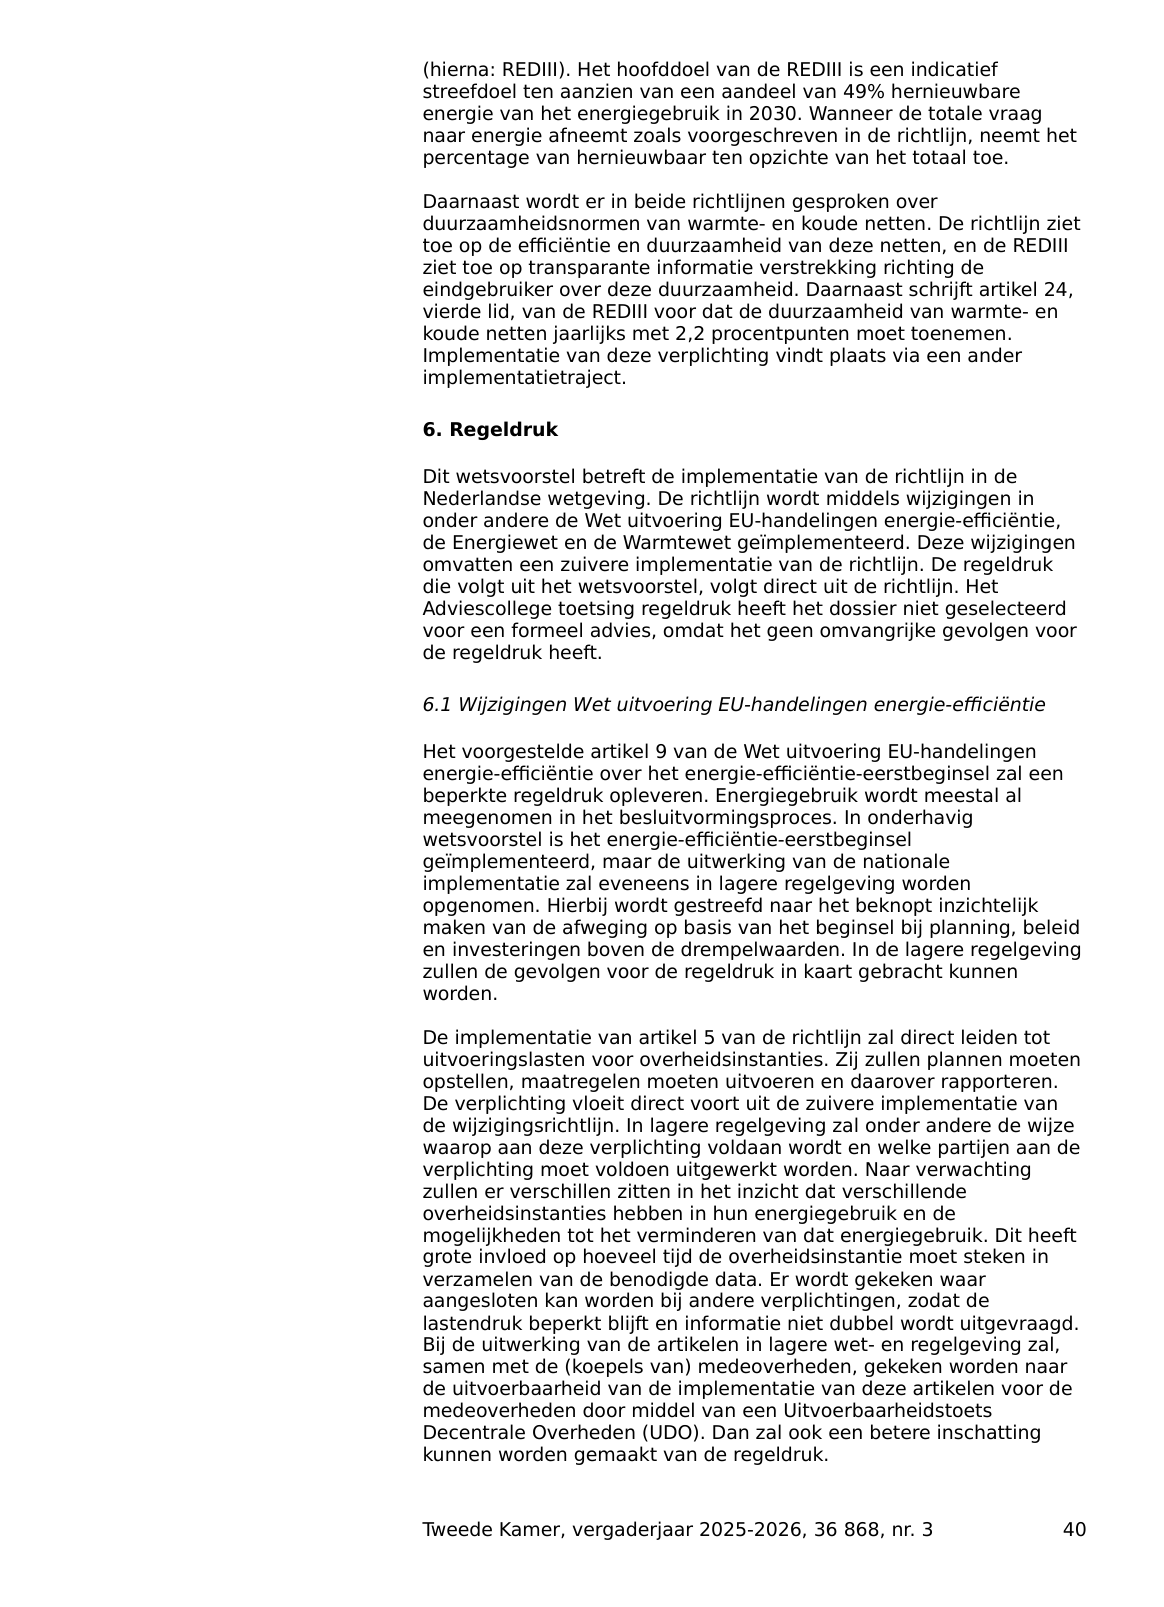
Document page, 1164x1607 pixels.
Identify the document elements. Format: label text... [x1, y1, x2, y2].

text Daarnaast wordt er in beide richtlijnen gesproken over duurzaamheidsnormen van warmte- en koude netten. De richtlijn ziet toe op de efficiëntie en duurzaamheid van deze netten, en de REDIII ziet toe op transparante informatie verstrekking richting de eindgebruiker over deze duurzaamheid. Daarnaast schrijft artikel 24, vierde lid, van de REDIII voor dat de duurzaamheid van warmte- en koude netten jaarlijks met 2,2 procentpunten moet toenemen. Implementatie van deze verplichting vindt plaats via een ander implementatietraject. [422, 191, 1087, 389]
text Dit wetsvoorstel betreft de implementatie van de richtlijn in de Nederlandse wetgeving. De richtlijn wordt middels wijzigingen in onder andere de Wet uitvoering EU-handelingen energie-efficiëntie, de Energiewet en de Warmtewet geïmplementeerd. Deze wijzigingen omvatten een zuivere implementatie van de richtlijn. De regeldruk die volgt uit het wetsvoorstel, volgt direct uit de richtlijn. Het Adviescollege toetsing regeldruk heeft het dossier niet geselecteerd voor een formeel advies, omdat het geen omvangrijke gevolgen voor de regeldruk heeft. [422, 466, 1087, 664]
text Het voorgestelde artikel 9 van de Wet uitvoering EU-handelingen energie-efficiëntie over het energie-efficiëntie-eerstbeginsel zal een beperkte regeldruk opleveren. Energiegebruik wordt meestal al meegenomen in het besluitvormingsproces. In onderhavig wetsvoorstel is het energie-efficiëntie-eerstbeginsel geïmplementeerd, maar de uitwerking van de nationale implementatie zal eveneens in lagere regelgeving worden opgenomen. Hierbij wordt gestreefd naar het beknopt inzichtelijk maken van de afweging op basis van het beginsel bij planning, beleid en investeringen boven de drempelwaarden. In de lagere regelgeving zullen de gevolgen voor de regeldruk in kaart gebracht kunnen worden. [422, 741, 1087, 1004]
text De implementatie van artikel 5 van de richtlijn zal direct leiden tot uitvoeringslasten voor overheidsinstanties. Zij zullen plannen moeten opstellen, maatregelen moeten uitvoeren en daarover rapporteren. De verplichting vloeit direct voort uit de zuivere implementatie van de wijzigingsrichtlijn. In lagere regelgeving zal onder andere de wijze waarop aan deze verplichting voldaan wordt en welke partijen aan de verplichting moet voldoen uitgewerkt worden. Naar verwachting zullen er verschillen zitten in het inzicht dat verschillende overheidsinstanties hebben in hun energiegebruik en de mogelijkheden tot het verminderen van dat energiegebruik. Dit heeft grote invloed op hoeveel tijd de overheidsinstantie moet steken in verzamelen van de benodigde data. Er wordt gekeken waar aangesloten kan worden bij andere verplichtingen, zodat de lastendruk beperkt blijft en informatie niet dubbel wordt uitgevraagd. Bij de uitwerking van de artikelen in lagere wet- en regelgeving zal, samen met de (koepels van) medeoverheden, gekeken worden naar de uitvoerbaarheid van de implementatie van deze artikelen voor de medeoverheden door middel van een Uitvoerbaarheidstoets Decentrale Overheden (UDO). Dan zal ook een betere inschatting kunnen worden gemaakt van de regeldruk. [422, 1027, 1087, 1466]
subtitle 6. Regeldruk [422, 419, 1087, 441]
subtitle 6.1 Wijzigingen Wet uitvoering EU-handelingen energie-efficiëntie [422, 694, 1087, 716]
text (hierna: REDIII). Het hoofddoel van de REDIII is een indicatief streefdoel ten aanzien van een aandeel van 49% hernieuwbare energie van het energiegebruik in 2030. Wanneer de totale vraag naar energie afneemt zoals voorgeschreven in de richtlijn, neemt het percentage van hernieuwbaar ten opzichte van het totaal toe. [422, 59, 1087, 169]
